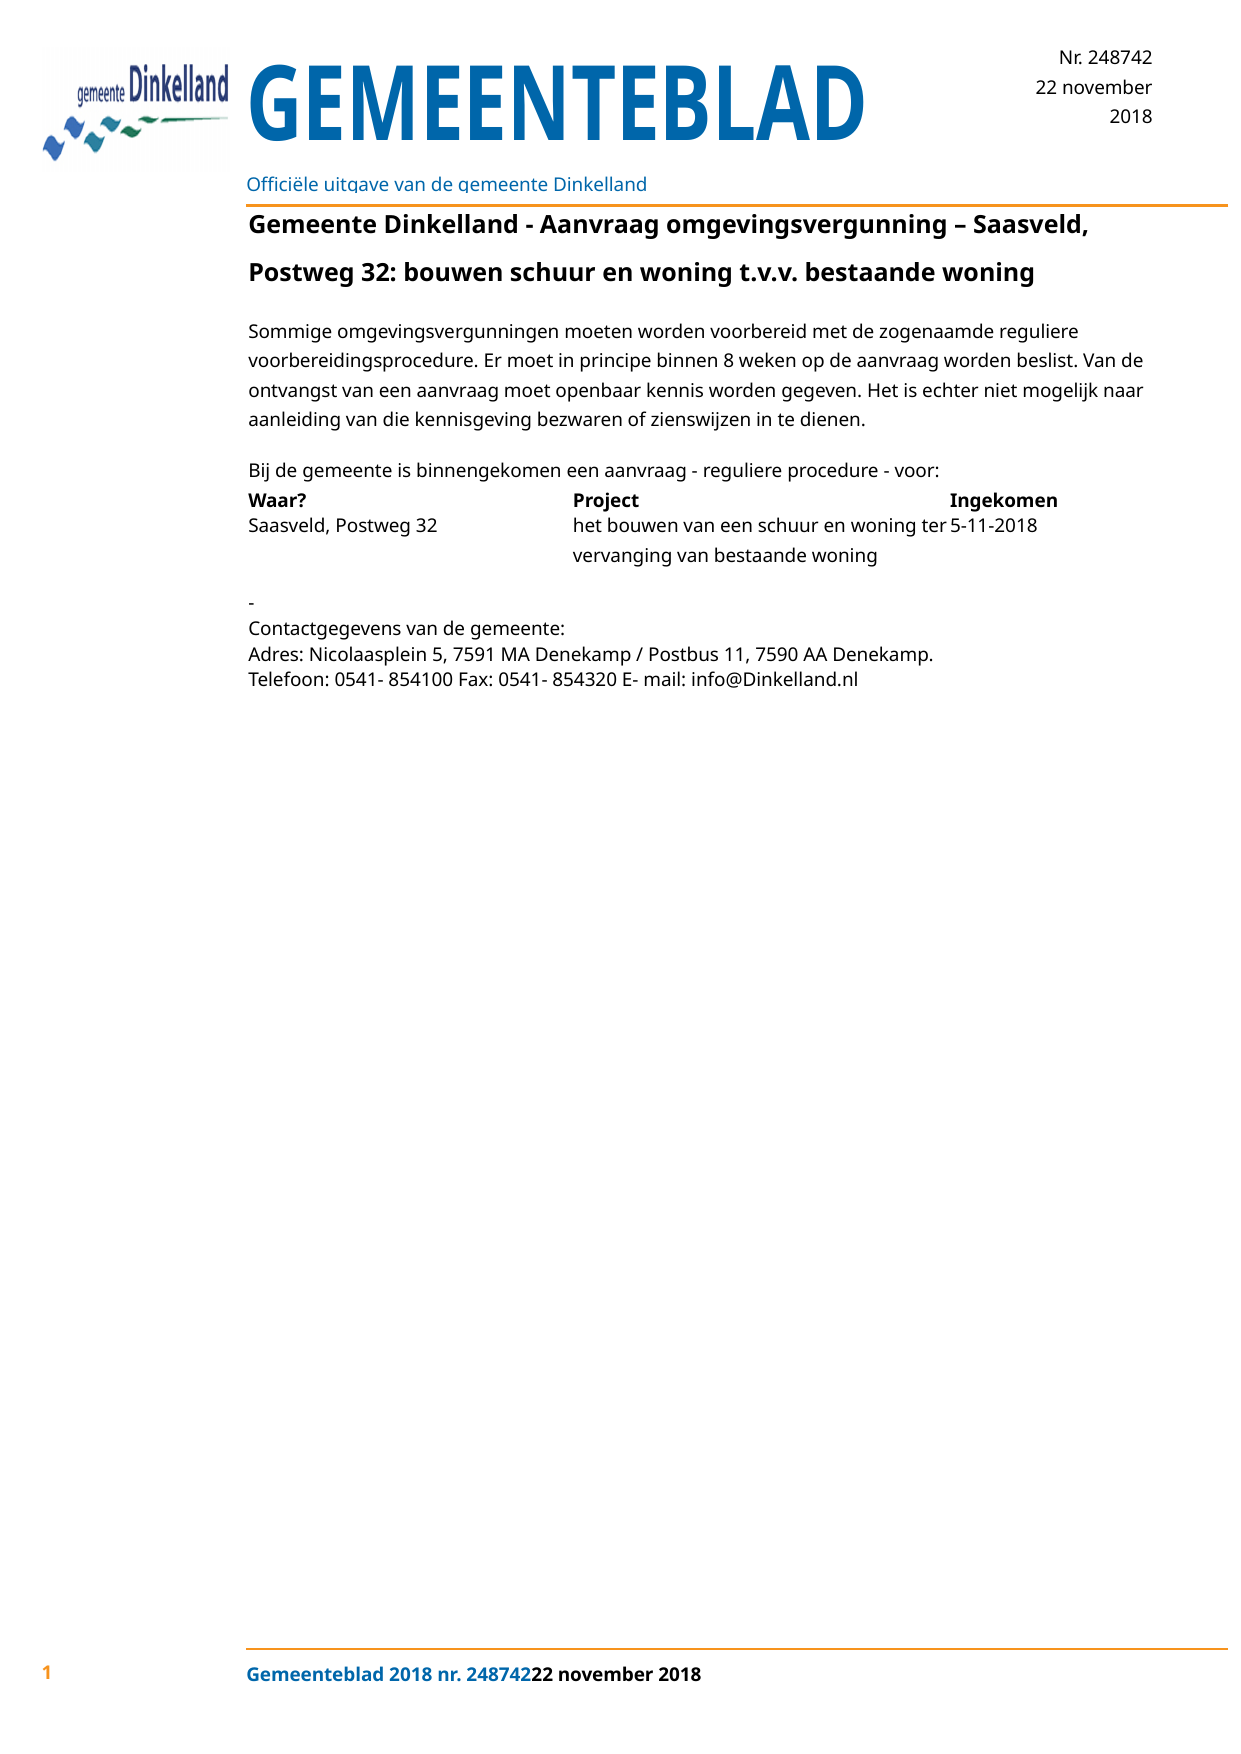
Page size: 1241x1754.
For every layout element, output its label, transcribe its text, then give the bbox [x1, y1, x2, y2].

table_header Waar? [248, 487, 573, 512]
table_cell 5-11-2018 [950, 513, 1152, 568]
text Adres: Nicolaasplein 5, 7591 MA Denekamp / Postbus 11, 7590 AA Denekamp. [248, 641, 1152, 666]
text Gemeente Dinkelland - Aanvraag omgevingsvergunning – Saasveld, Postweg 32: bouwen schuur en woning t.v.v. bestaande woning [248, 207, 1152, 288]
text Sommige omgevingsvergunningen moeten worden voorbereid met de zogenaamde reguliere voorbereidingsprocedure. Er moet in principe binnen 8 weken op de aanvraag worden beslist. Van de ontvangst van een aanvraag moet openbaar kennis worden gegeven. Het is echter niet mogelijk naar aanleiding van die kennisgeving bezwaren of zienswijzen in te dienen. [248, 318, 1152, 432]
text Bij de gemeente is binnengekomen een aanvraag - reguliere procedure - voor: [248, 457, 1152, 483]
table_header Ingekomen [950, 487, 1152, 512]
text Telefoon: 0541- 854100 Fax: 0541- 854320 E- mail: info@Dinkelland.nl [248, 666, 1152, 692]
table_cell het bouwen van een schuur en woning ter vervanging van bestaande woning [573, 513, 950, 568]
text - [248, 589, 1152, 615]
picture [41, 47, 231, 172]
text Contactgegevens van de gemeente: [248, 615, 1152, 641]
table_header Project [573, 487, 950, 512]
table_cell Saasveld, Postweg 32 [248, 513, 573, 568]
